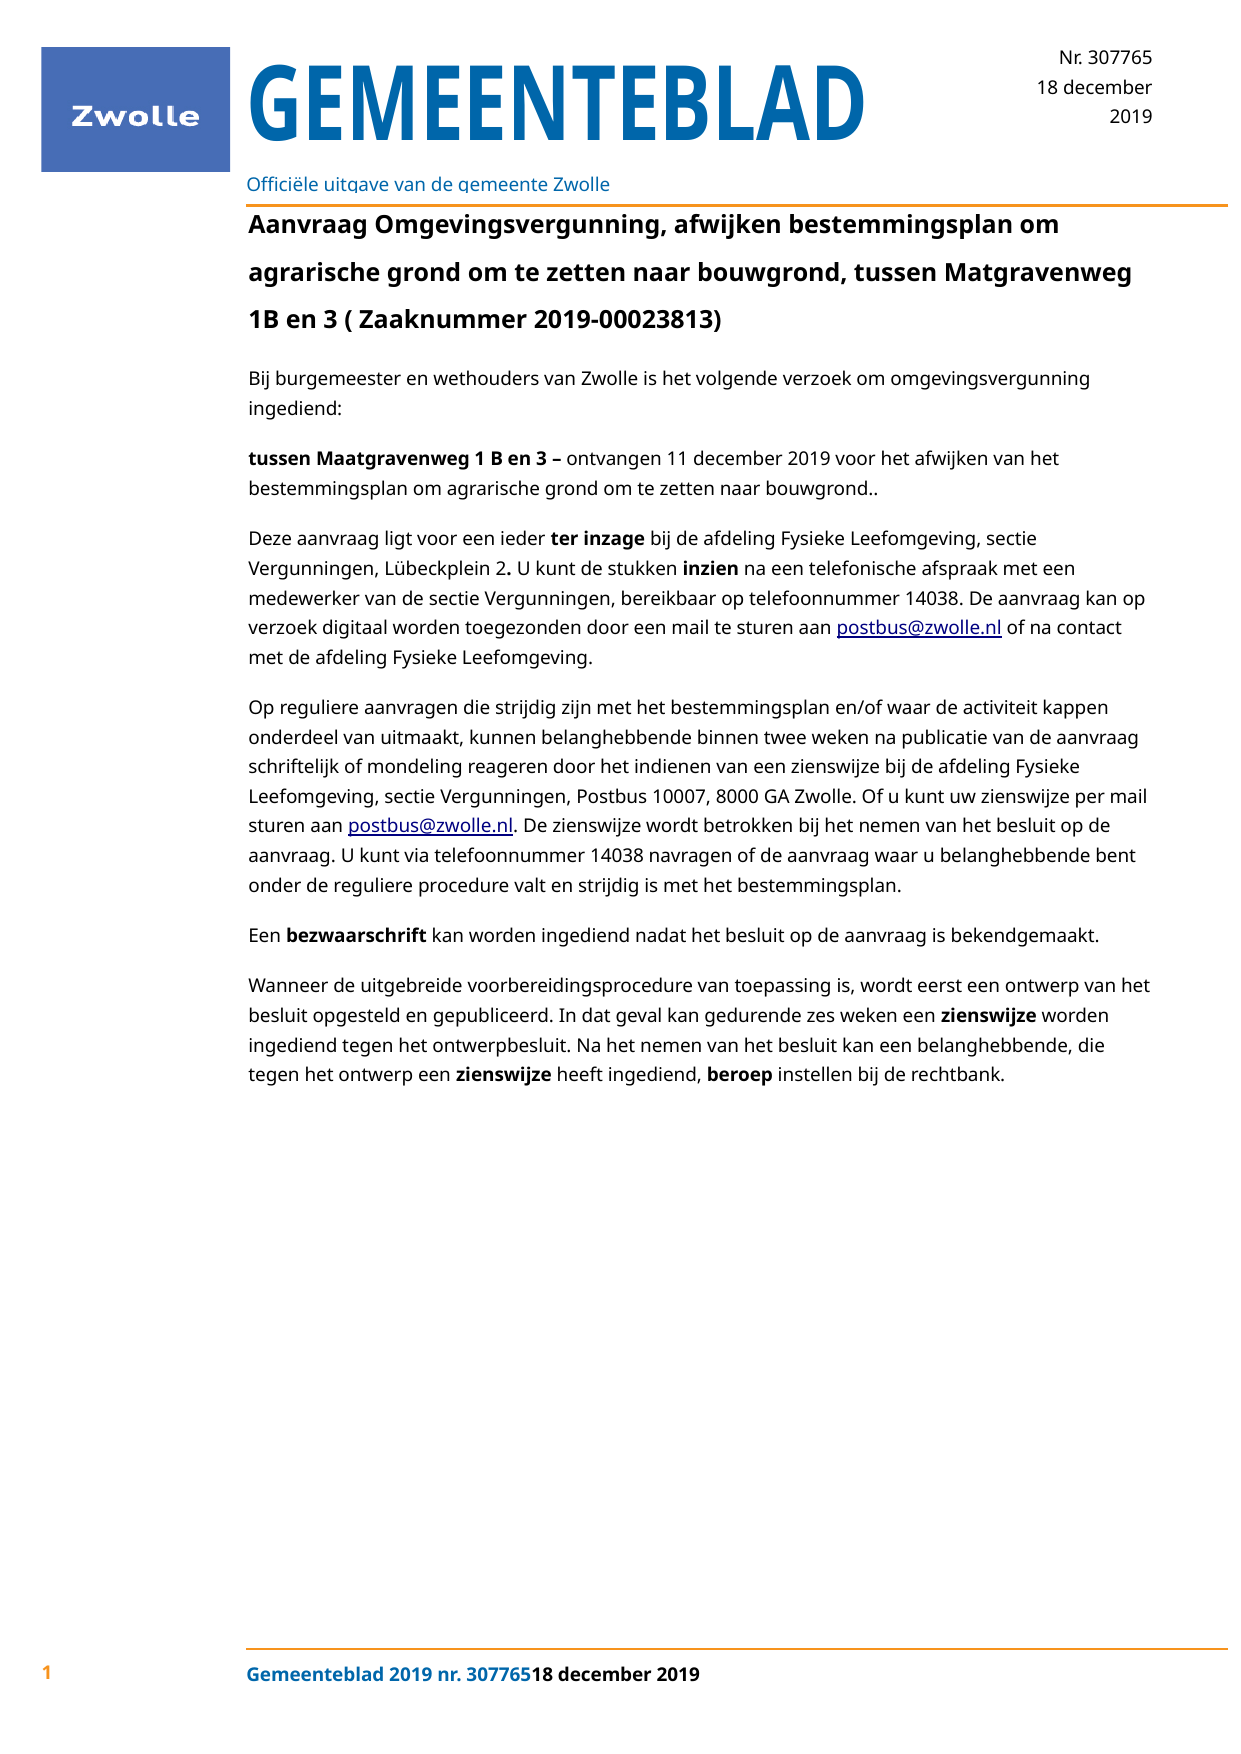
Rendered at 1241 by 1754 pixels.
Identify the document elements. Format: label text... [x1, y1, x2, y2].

text Op reguliere aanvragen die strijdig zijn met het bestemmingsplan en/of waar de activiteit kappen onderdeel van uitmaakt, kunnen belanghebbende binnen twee weken na publicatie van de aanvraag schriftelijk of mondeling reageren door het indienen van een zienswijze bij de afdeling Fysieke Leefomgeving, sectie Vergunningen, Postbus 10007, 8000 GA Zwolle. Of u kunt uw zienswijze per mail sturen aan postbus@zwolle.nl. De zienswijze wordt betrokken bij het nemen van het besluit op de aanvraag. U kunt via telefoonnummer 14038 navragen of de aanvraag waar u belanghebbende bent onder de reguliere procedure valt en strijdig is met het bestemmingsplan. [248, 694, 1152, 897]
text tussen Maatgravenweg 1 B en 3 – ontvangen 11 december 2019 voor het afwijken van het bestemmingsplan om agrarische grond om te zetten naar bouwgrond.. [248, 446, 1152, 501]
text Deze aanvraag ligt voor een ieder ter inzage bij de afdeling Fysieke Leefomgeving, sectie Vergunningen, Lübeckplein 2. U kunt de stukken inzien na een telefonische afspraak met een medewerker van de sectie Vergunningen, bereikbaar op telefoonnummer 14038. De aanvraag kan op verzoek digitaal worden toegezonden door een mail te sturen aan postbus@zwolle.nl of na contact met de afdeling Fysieke Leefomgeving. [248, 526, 1152, 669]
text Aanvraag Omgevingsvergunning, afwijken bestemmingsplan om agrarische grond om te zetten naar bouwgrond, tussen Matgravenweg 1B en 3 ( Zaaknummer 2019-00023813) [248, 207, 1152, 336]
text Wanneer de uitgebreide voorbereidingsprocedure van toepassing is, wordt eerst een ontwerp van het besluit opgesteld en gepubliceerd. In dat geval kan gedurende zes weken een zienswijze worden ingediend tegen het ontwerpbesluit. Na het nemen van het besluit kan een belanghebbende, die tegen het ontwerp een zienswijze heeft ingediend, beroep instellen bij de rechtbank. [248, 973, 1152, 1087]
text Een bezwaarschrift kan worden ingediend nadat het besluit op de aanvraag is bekendgemaakt. [248, 922, 1152, 948]
text Bij burgemeester en wethouders van Zwolle is het volgende verzoek om omgevingsvergunning ingediend: [248, 366, 1152, 421]
picture [41, 47, 231, 172]
